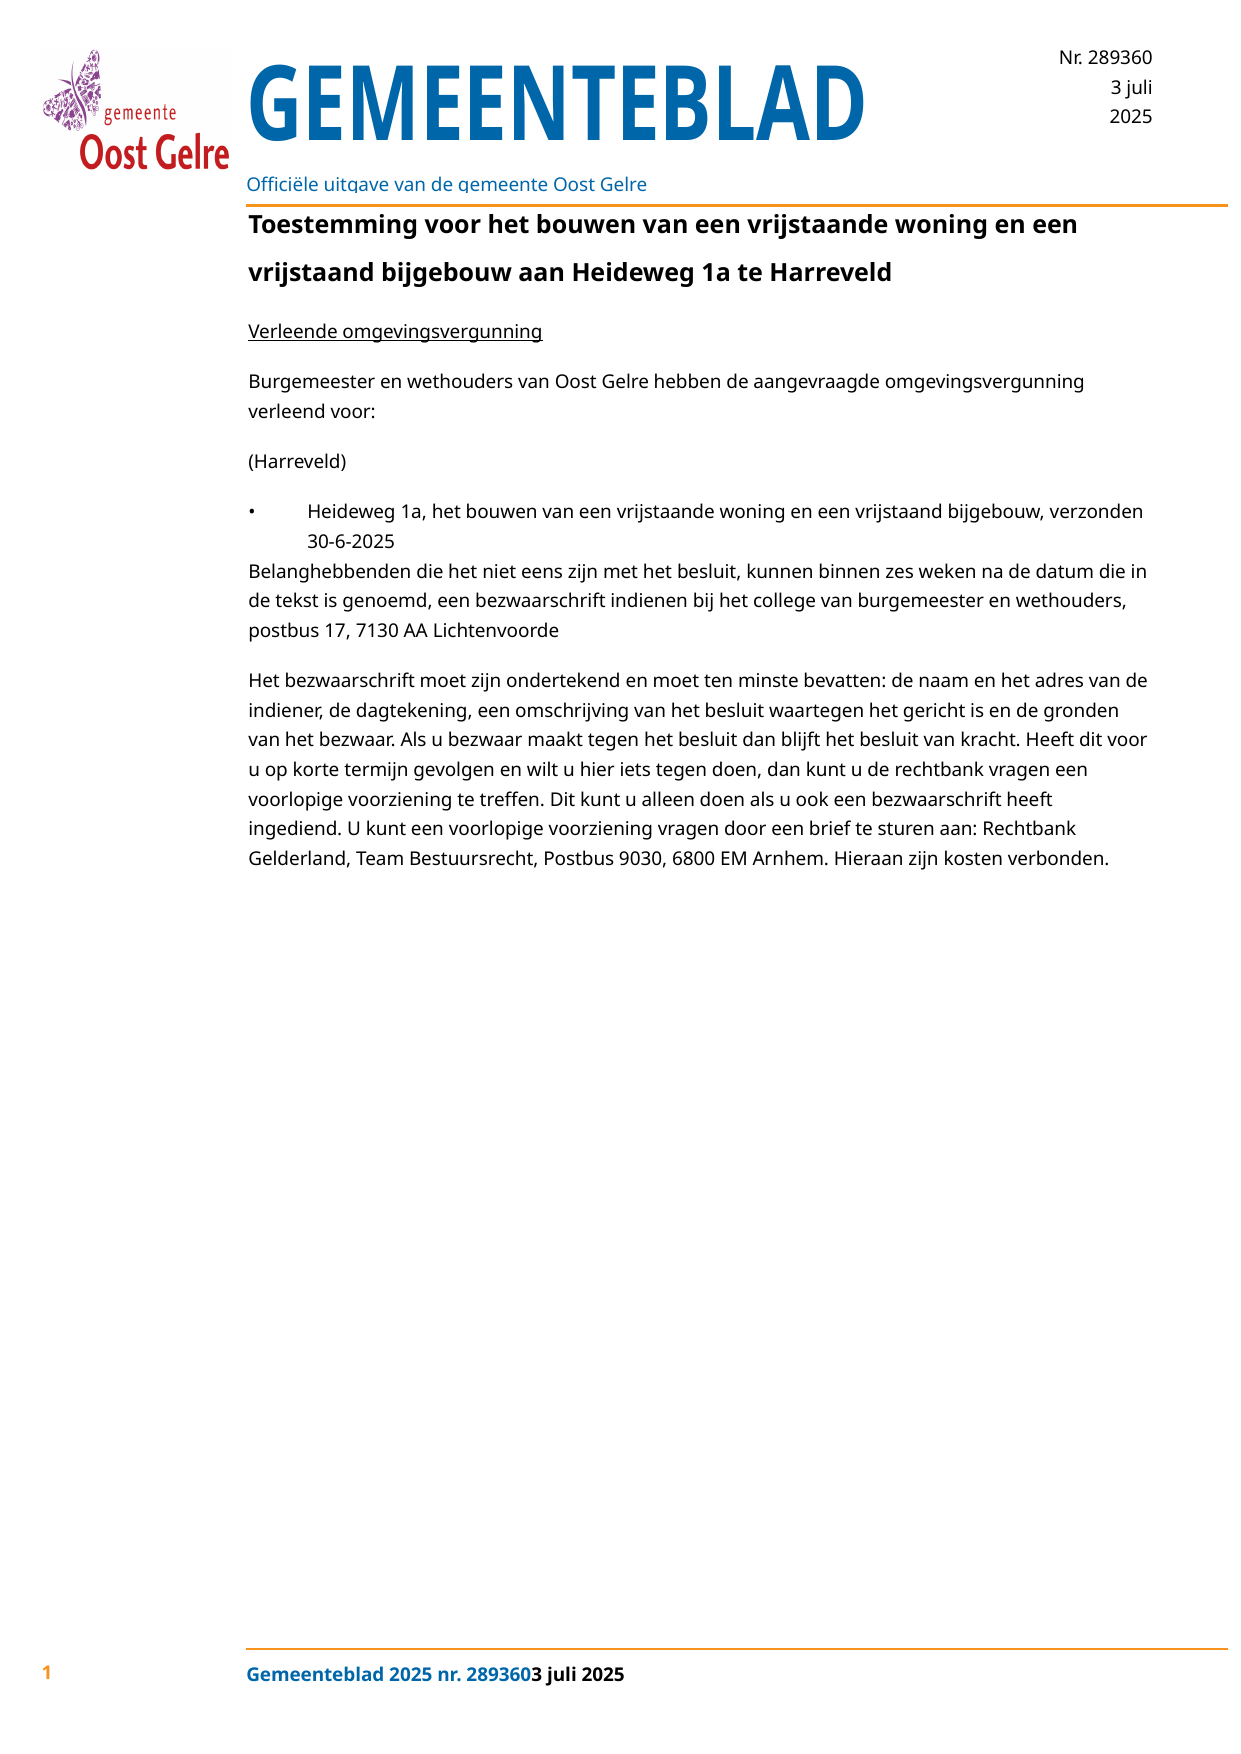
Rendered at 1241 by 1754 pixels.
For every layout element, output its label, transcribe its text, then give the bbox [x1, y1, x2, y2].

list Heideweg 1a, het bouwen van een vrijstaande woning en een vrijstaand bijgebouw, verzonden 30-6-2025 [248, 499, 1152, 554]
text Belanghebbenden die het niet eens zijn met het besluit, kunnen binnen zes weken na de datum die in de tekst is genoemd, een bezwaarschrift indienen bij het college van burgemeester en wethouders, postbus 17, 7130 AA Lichtenvoorde [248, 558, 1152, 643]
text (Harreveld) [248, 448, 1152, 474]
text Verleende omgevingsvergunning [248, 318, 1152, 344]
text Toestemming voor het bouwen van een vrijstaande woning en een vrijstaand bijgebouw aan Heideweg 1a te Harreveld [248, 207, 1152, 288]
picture [41, 47, 231, 172]
text Het bezwaarschrift moet zijn ondertekend en moet ten minste bevatten: de naam en het adres van de indiener, de dagtekening, een omschrijving van het besluit waartegen het gericht is en de gronden van het bezwaar. Als u bezwaar maakt tegen het besluit dan blijft het besluit van kracht. Heeft dit voor u op korte termijn gevolgen en wilt u hier iets tegen doen, dan kunt u de rechtbank vragen een voorlopige voorziening te treffen. Dit kunt u alleen doen als u ook een bezwaarschrift heeft ingediend. U kunt een voorlopige voorziening vragen door een brief te sturen aan: Rechtbank Gelderland, Team Bestuursrecht, Postbus 9030, 6800 EM Arnhem. Hieraan zijn kosten verbonden. [248, 667, 1152, 871]
text Burgemeester en wethouders van Oost Gelre hebben de aangevraagde omgevingsvergunning verleend voor: [248, 368, 1152, 424]
